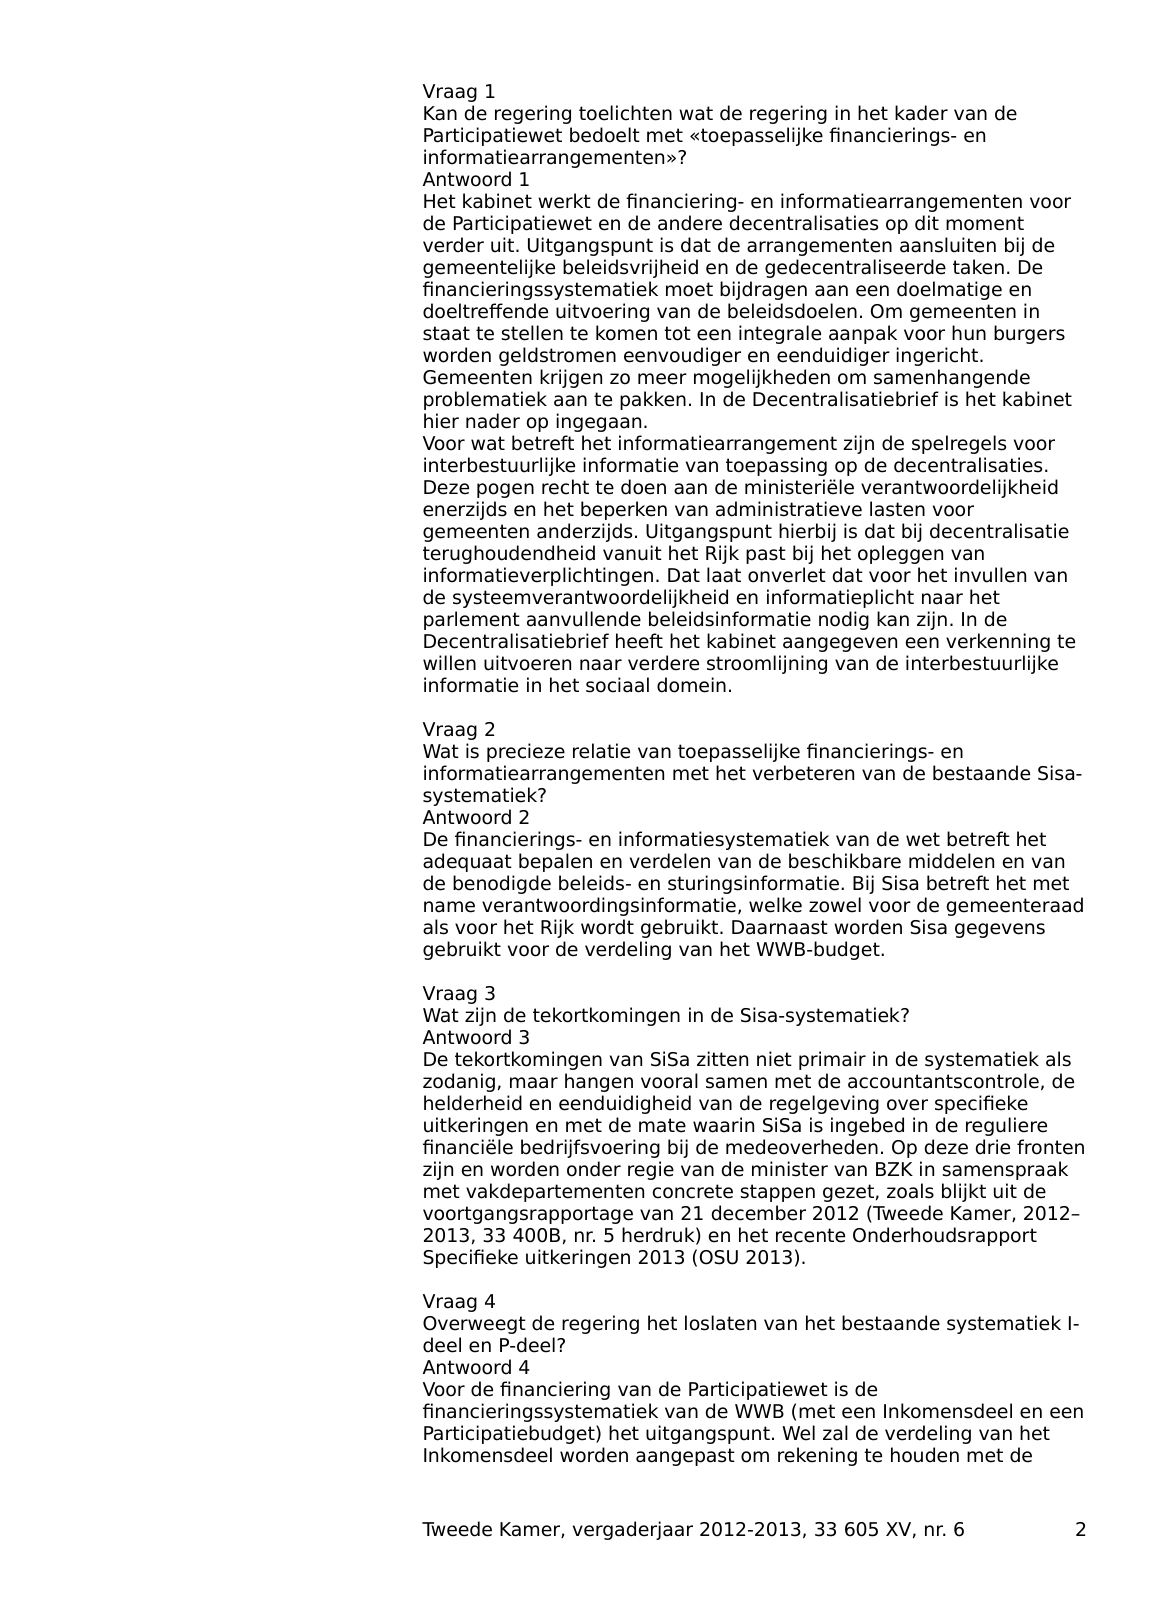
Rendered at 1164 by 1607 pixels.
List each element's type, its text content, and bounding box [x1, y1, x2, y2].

text Voor de financiering van de Participatiewet is de financieringssystematiek van de WWB (met een Inkomensdeel en een Participatiebudget) het uitgangspunt. Wel zal de verdeling van het Inkomensdeel worden aangepast om rekening te houden met de [422, 1379, 1087, 1467]
text Voor wat betreft het informatiearrangement zijn de spelregels voor interbestuurlijke informatie van toepassing op de decentralisaties. Deze pogen recht te doen aan de ministeriële verantwoordelijkheid enerzijds en het beperken van administratieve lasten voor gemeenten anderzijds. Uitgangspunt hierbij is dat bij decentralisatie terughoudendheid vanuit het Rijk past bij het opleggen van informatieverplichtingen. Dat laat onverlet dat voor het invullen van de systeemverantwoordelijkheid en informatieplicht naar het parlement aanvullende beleidsinformatie nodig kan zijn. In de Decentralisatiebrief heeft het kabinet aangegeven een verkenning te willen uitvoeren naar verdere stroomlijning van de interbestuurlijke informatie in het sociaal domein. [422, 433, 1087, 697]
text Antwoord 3 [422, 1027, 1087, 1049]
text Overweegt de regering het loslaten van het bestaande systematiek I-deel en P-deel? [422, 1313, 1087, 1357]
text Vraag 4 [422, 1291, 1087, 1313]
text Vraag 1 [422, 81, 1087, 103]
text Vraag 3 [422, 983, 1087, 1005]
text Het kabinet werkt de financiering- en informatiearrangementen voor de Participatiewet en de andere decentralisaties op dit moment verder uit. Uitgangspunt is dat de arrangementen aansluiten bij de gemeentelijke beleidsvrijheid en de gedecentraliseerde taken. De financieringssystematiek moet bijdragen aan een doelmatige en doeltreffende uitvoering van de beleidsdoelen. Om gemeenten in staat te stellen te komen tot een integrale aanpak voor hun burgers worden geldstromen eenvoudiger en eenduidiger ingericht. Gemeenten krijgen zo meer mogelijkheden om samenhangende problematiek aan te pakken. In de Decentralisatiebrief is het kabinet hier nader op ingegaan. [422, 191, 1087, 433]
text Wat is precieze relatie van toepasselijke financierings- en informatiearrangementen met het verbeteren van de bestaande Sisa-systematiek? [422, 741, 1087, 807]
text Antwoord 2 [422, 807, 1087, 829]
text Kan de regering toelichten wat de regering in het kader van de Participatiewet bedoelt met «toepasselijke financierings- en informatiearrangementen»? [422, 103, 1087, 169]
text Antwoord 1 [422, 169, 1087, 191]
text De financierings- en informatiesystematiek van de wet betreft het adequaat bepalen en verdelen van de beschikbare middelen en van de benodigde beleids- en sturingsinformatie. Bij Sisa betreft het met name verantwoordingsinformatie, welke zowel voor de gemeenteraad als voor het Rijk wordt gebruikt. Daarnaast worden Sisa gegevens gebruikt voor de verdeling van het WWB-budget. [422, 829, 1087, 961]
text Vraag 2 [422, 719, 1087, 741]
text De tekortkomingen van SiSa zitten niet primair in de systematiek als zodanig, maar hangen vooral samen met de accountantscontrole, de helderheid en eenduidigheid van de regelgeving over specifieke uitkeringen en met de mate waarin SiSa is ingebed in de reguliere financiële bedrijfsvoering bij de medeoverheden. Op deze drie fronten zijn en worden onder regie van de minister van BZK in samenspraak met vakdepartementen concrete stappen gezet, zoals blijkt uit de voortgangsrapportage van 21 december 2012 (Tweede Kamer, 2012–2013, 33 400B, nr. 5 herdruk) en het recente Onderhoudsrapport Specifieke uitkeringen 2013 (OSU 2013). [422, 1049, 1087, 1268]
text Antwoord 4 [422, 1357, 1087, 1379]
text Wat zijn de tekortkomingen in de Sisa-systematiek? [422, 1005, 1087, 1027]
